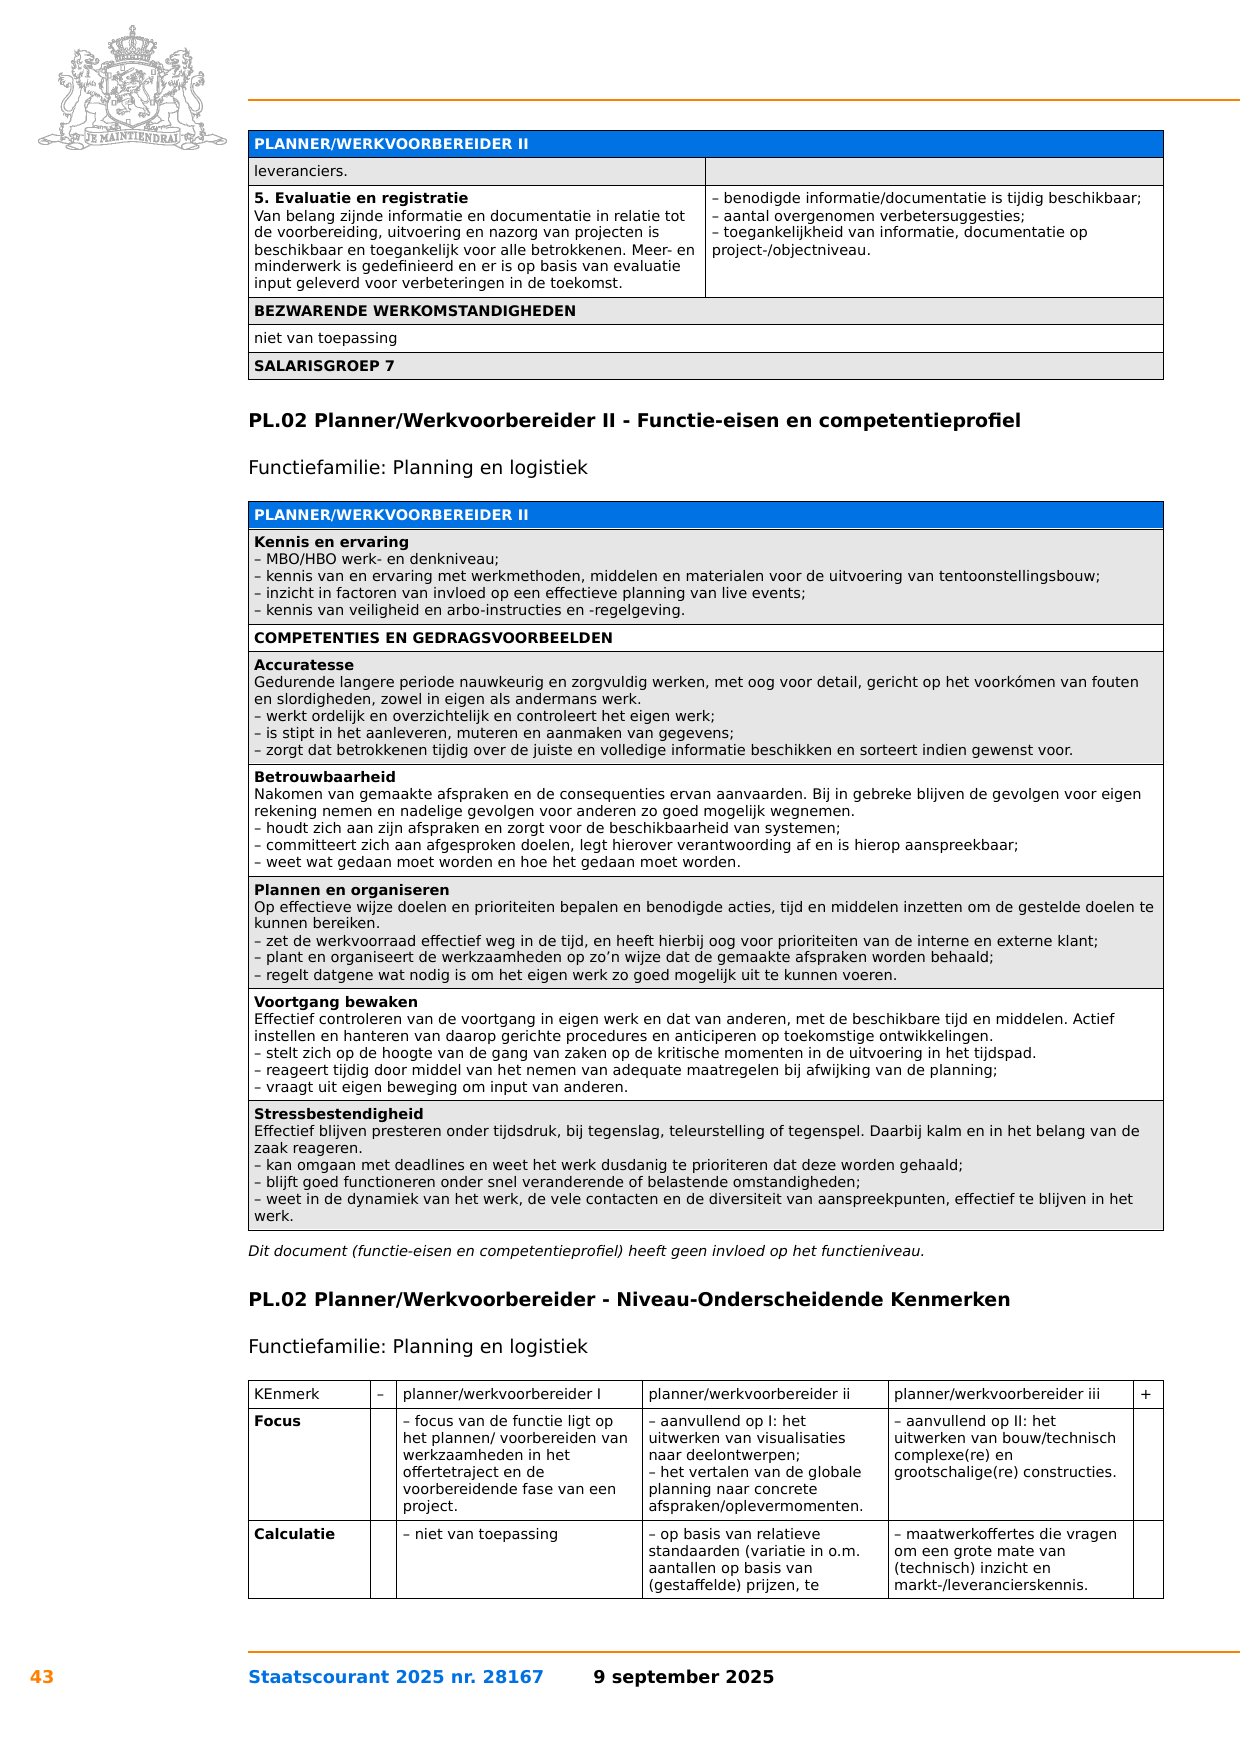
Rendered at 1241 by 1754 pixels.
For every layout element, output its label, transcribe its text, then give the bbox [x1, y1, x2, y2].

table_cell Voortgang bewaken Effectief controleren van de voortgang in eigen werk en dat van anderen, met de beschikbare tijd en middelen. Actief instellen en hanteren van daarop gerichte procedures en anticiperen op toekomstige ontwikkelingen. – stelt zich op de hoogte van de gang van zaken op de kritische momenten in de uitvoering in het tijdspad. – reageert tijdig door middel van het nemen van adequate maatregelen bij afwijking van de planning; – vraagt uit eigen beweging om input van anderen. [249, 989, 1163, 1100]
table_header KEnmerk [249, 1381, 370, 1408]
table_header planner/werkvoorbereider I [397, 1381, 642, 1408]
table_cell – aanvullend op I: het uitwerken van visualisaties naar deelontwerpen; – het vertalen van de globale planning naar concrete afspraken/oplevermomenten. [643, 1409, 888, 1520]
table_header PLANNER/WERKVOORBEREIDER II [249, 502, 1163, 528]
table_cell Kennis en ervaring – MBO/HBO werk- en denkniveau; – kennis van en ervaring met werkmethoden, middelen en materialen voor de uitvoering van tentoonstellingsbouw; – inzicht in factoren van invloed op een effectieve planning van live events; – kennis van veiligheid en arbo-instructies en -regelgeving. [249, 530, 1163, 624]
table_cell – focus van de functie ligt op het plannen/ voorbereiden van werkzaamheden in het offertetraject en de voorbereidende fase van een project. [397, 1409, 642, 1520]
table_cell – aanvullend op II: het uitwerken van bouw/technisch complexe(re) en grootschalige(re) constructies. [889, 1409, 1133, 1520]
subtitle PL.02 Planner/Werkvoorbereider II - Functie-eisen en competentieprofiel [248, 410, 1163, 432]
table_cell 5. Evaluatie en registratie Van belang zijnde informatie en documentatie in relatie tot de voorbereiding, uitvoering en nazorg van projecten is beschikbaar en toegankelijk voor alle betrokkenen. Meer- en minderwerk is gedefinieerd en er is op basis van evaluatie input geleverd voor verbeteringen in de toekomst. [249, 186, 705, 297]
text Functiefamilie: Planning en logistiek [248, 1336, 1163, 1358]
table_cell [706, 158, 1163, 185]
table_cell niet van toepassing [249, 325, 1163, 352]
table_cell [1134, 1521, 1163, 1598]
table_cell Dit document (functie-eisen en competentieprofiel) heeft geen invloed op het functieniveau. [248, 1231, 1163, 1259]
table_header PLANNER/WERKVOORBEREIDER II [249, 131, 1163, 157]
table_cell [1134, 1409, 1163, 1520]
table_cell SALARISGROEP 7 [249, 353, 1163, 379]
picture [38, 25, 227, 150]
table_header – [371, 1381, 396, 1408]
table_cell – op basis van relatieve standaarden (variatie in o.m. aantallen op basis van (gestaffelde) prijzen, te [643, 1521, 888, 1598]
table_cell leveranciers. [249, 158, 705, 185]
table_cell – benodigde informatie/documentatie is tijdig beschikbaar; – aantal overgenomen verbetersuggesties; – toegankelijkheid van informatie, documentatie op project-/objectniveau. [706, 186, 1163, 297]
table_cell Stressbestendigheid Effectief blijven presteren onder tijdsdruk, bij tegenslag, teleurstelling of tegenspel. Daarbij kalm en in het belang van de zaak reageren. – kan omgaan met deadlines en weet het werk dusdanig te prioriteren dat deze worden gehaald; – blijft goed functioneren onder snel veranderende of belastende omstandigheden; – weet in de dynamiek van het werk, de vele contacten en de diversiteit van aanspreekpunten, effectief te blijven in het werk. [249, 1101, 1163, 1229]
subtitle PL.02 Planner/Werkvoorbereider - Niveau-Onderscheidende Kenmerken [248, 1289, 1163, 1311]
table_cell – niet van toepassing [397, 1521, 642, 1598]
text Functiefamilie: Planning en logistiek [248, 457, 1163, 479]
table_cell COMPETENTIES EN GEDRAGSVOORBEELDEN [249, 625, 1163, 651]
table_cell [371, 1521, 396, 1598]
table_cell – maatwerkoffertes die vragen om een grote mate van (technisch) inzicht en markt-/leverancierskennis. [889, 1521, 1133, 1598]
table_header + [1134, 1381, 1163, 1408]
table_header planner/werkvoorbereider ii [643, 1381, 888, 1408]
table_cell [371, 1409, 396, 1520]
table_header planner/werkvoorbereider iii [889, 1381, 1133, 1408]
table_cell Focus [249, 1409, 370, 1520]
table_cell BEZWARENDE WERKOMSTANDIGHEDEN [249, 298, 1163, 324]
table_cell Plannen en organiseren Op effectieve wijze doelen en prioriteiten bepalen en benodigde acties, tijd en middelen inzetten om de gestelde doelen te kunnen bereiken. – zet de werkvoorraad effectief weg in de tijd, en heeft hierbij oog voor prioriteiten van de interne en externe klant; – plant en organiseert de werkzaamheden op zo’n wijze dat de gemaakte afspraken worden behaald; – regelt datgene wat nodig is om het eigen werk zo goed mogelijk uit te kunnen voeren. [249, 877, 1163, 988]
table_cell Calculatie [249, 1521, 370, 1598]
table_cell Betrouwbaarheid Nakomen van gemaakte afspraken en de consequenties ervan aanvaarden. Bij in gebreke blijven de gevolgen voor eigen rekening nemen en nadelige gevolgen voor anderen zo goed mogelijk wegnemen. – houdt zich aan zijn afspraken en zorgt voor de beschikbaarheid van systemen; – committeert zich aan afgesproken doelen, legt hierover verantwoording af en is hierop aanspreekbaar; – weet wat gedaan moet worden en hoe het gedaan moet worden. [249, 765, 1163, 876]
table_cell Accuratesse Gedurende langere periode nauwkeurig en zorgvuldig werken, met oog voor detail, gericht op het voorkómen van fouten en slordigheden, zowel in eigen als andermans werk. – werkt ordelijk en overzichtelijk en controleert het eigen werk; – is stipt in het aanleveren, muteren en aanmaken van gegevens; – zorgt dat betrokkenen tijdig over de juiste en volledige informatie beschikken en sorteert indien gewenst voor. [249, 652, 1163, 763]
